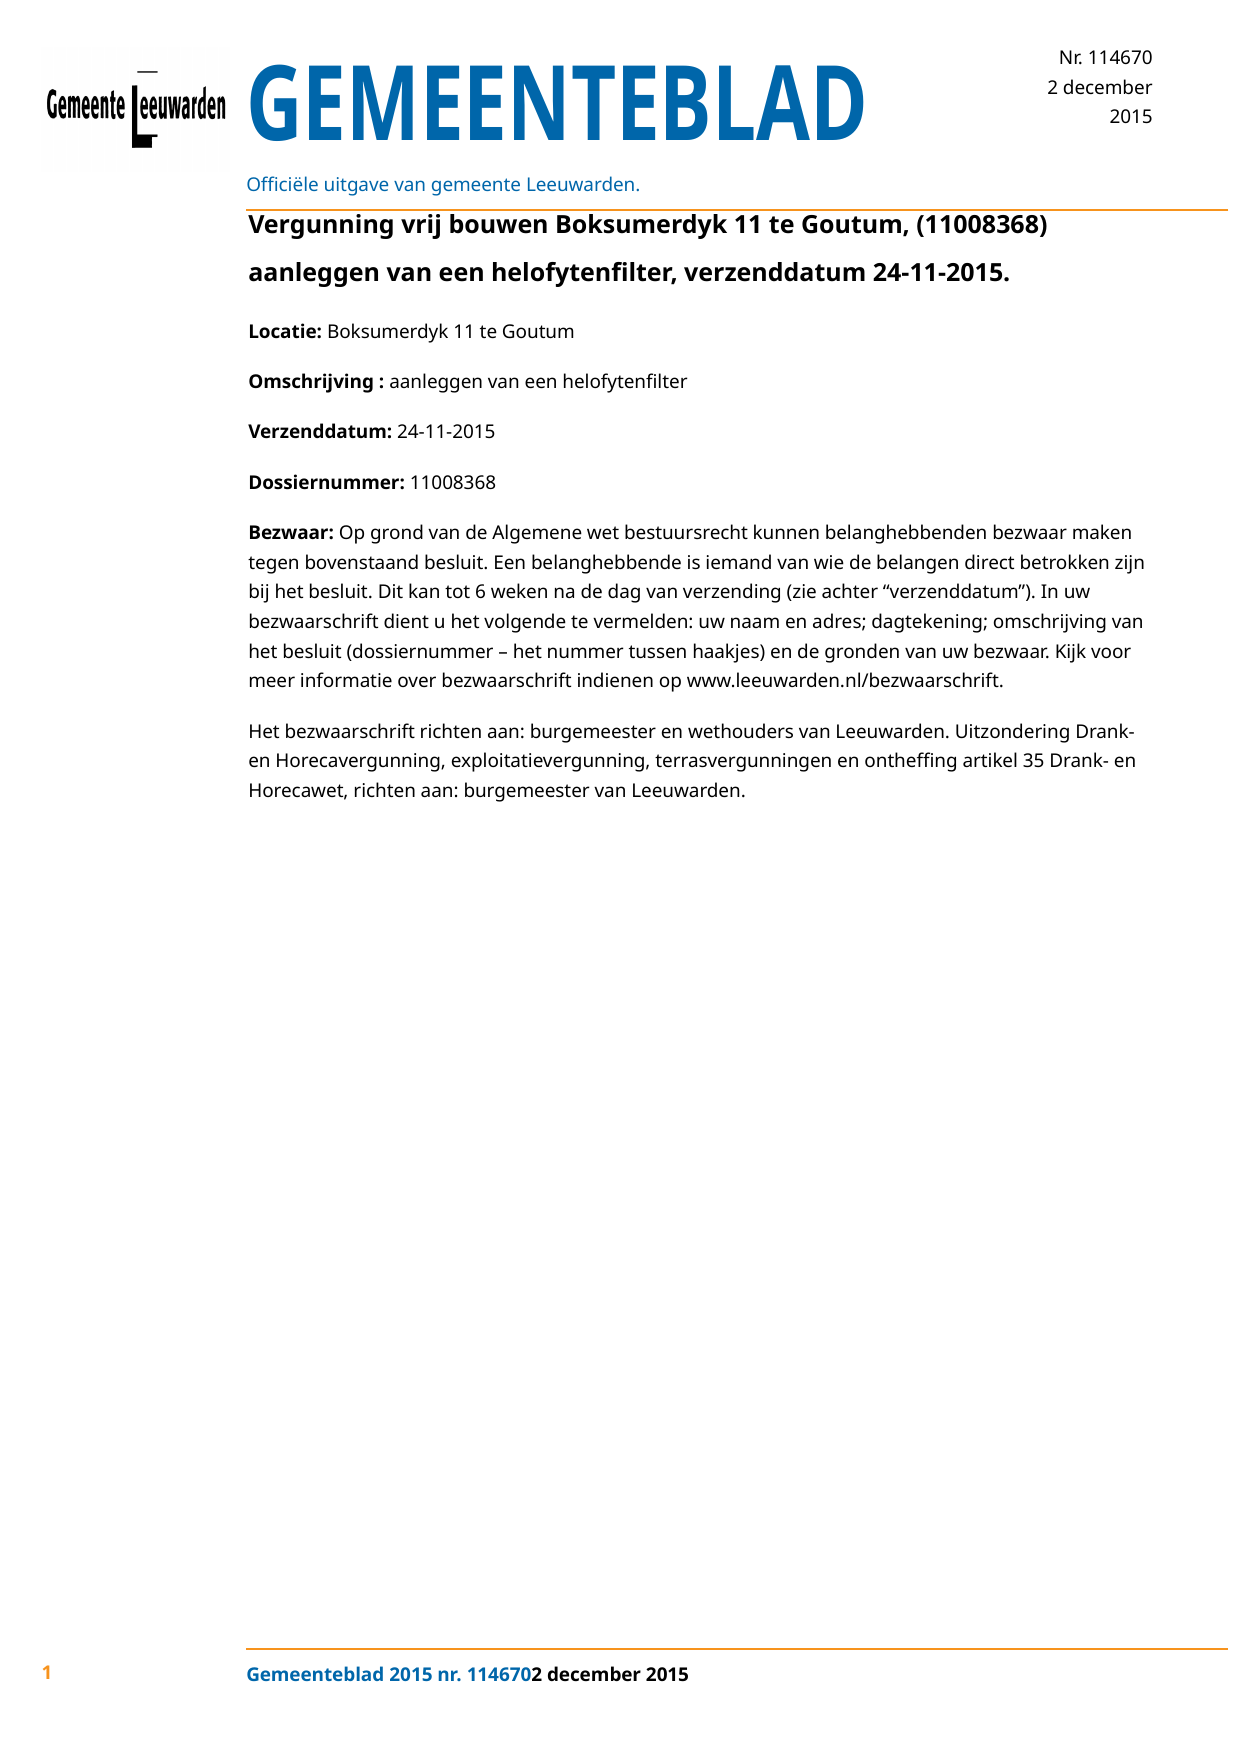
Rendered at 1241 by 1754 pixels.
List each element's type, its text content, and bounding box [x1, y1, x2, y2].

text Dossiernummer: 11008368 [248, 469, 1152, 495]
text Bezwaar: Op grond van de Algemene wet bestuursrecht kunnen belanghebbenden bezwaar maken tegen bovenstaand besluit. Een belanghebbende is iemand van wie de belangen direct betrokken zijn bij het besluit. Dit kan tot 6 weken na de dag van verzending (zie achter “verzenddatum”). In uw bezwaarschrift dient u het volgende te vermelden: uw naam en adres; dagtekening; omschrijving van het besluit (dossiernummer – het nummer tussen haakjes) en de gronden van uw bezwaar. Kijk voor meer informatie over bezwaarschrift indienen op www.leeuwarden.nl/bezwaarschrift. [248, 519, 1152, 693]
text Het bezwaarschrift richten aan: burgemeester en wethouders van Leeuwarden. Uitzondering Drank- en Horecavergunning, exploitatievergunning, terrasvergunningen en ontheffing artikel 35 Drank- en Horecawet, richten aan: burgemeester van Leeuwarden. [248, 718, 1152, 803]
text Omschrijving : aanleggen van een helofytenfilter [248, 368, 1152, 394]
text Verzenddatum: 24-11-2015 [248, 419, 1152, 444]
text Vergunning vrij bouwen Boksumerdyk 11 te Goutum, (11008368) aanleggen van een helofytenfilter, verzenddatum 24-11-2015. [248, 211, 1152, 288]
picture [41, 47, 231, 172]
text Locatie: Boksumerdyk 11 te Goutum [248, 318, 1152, 344]
